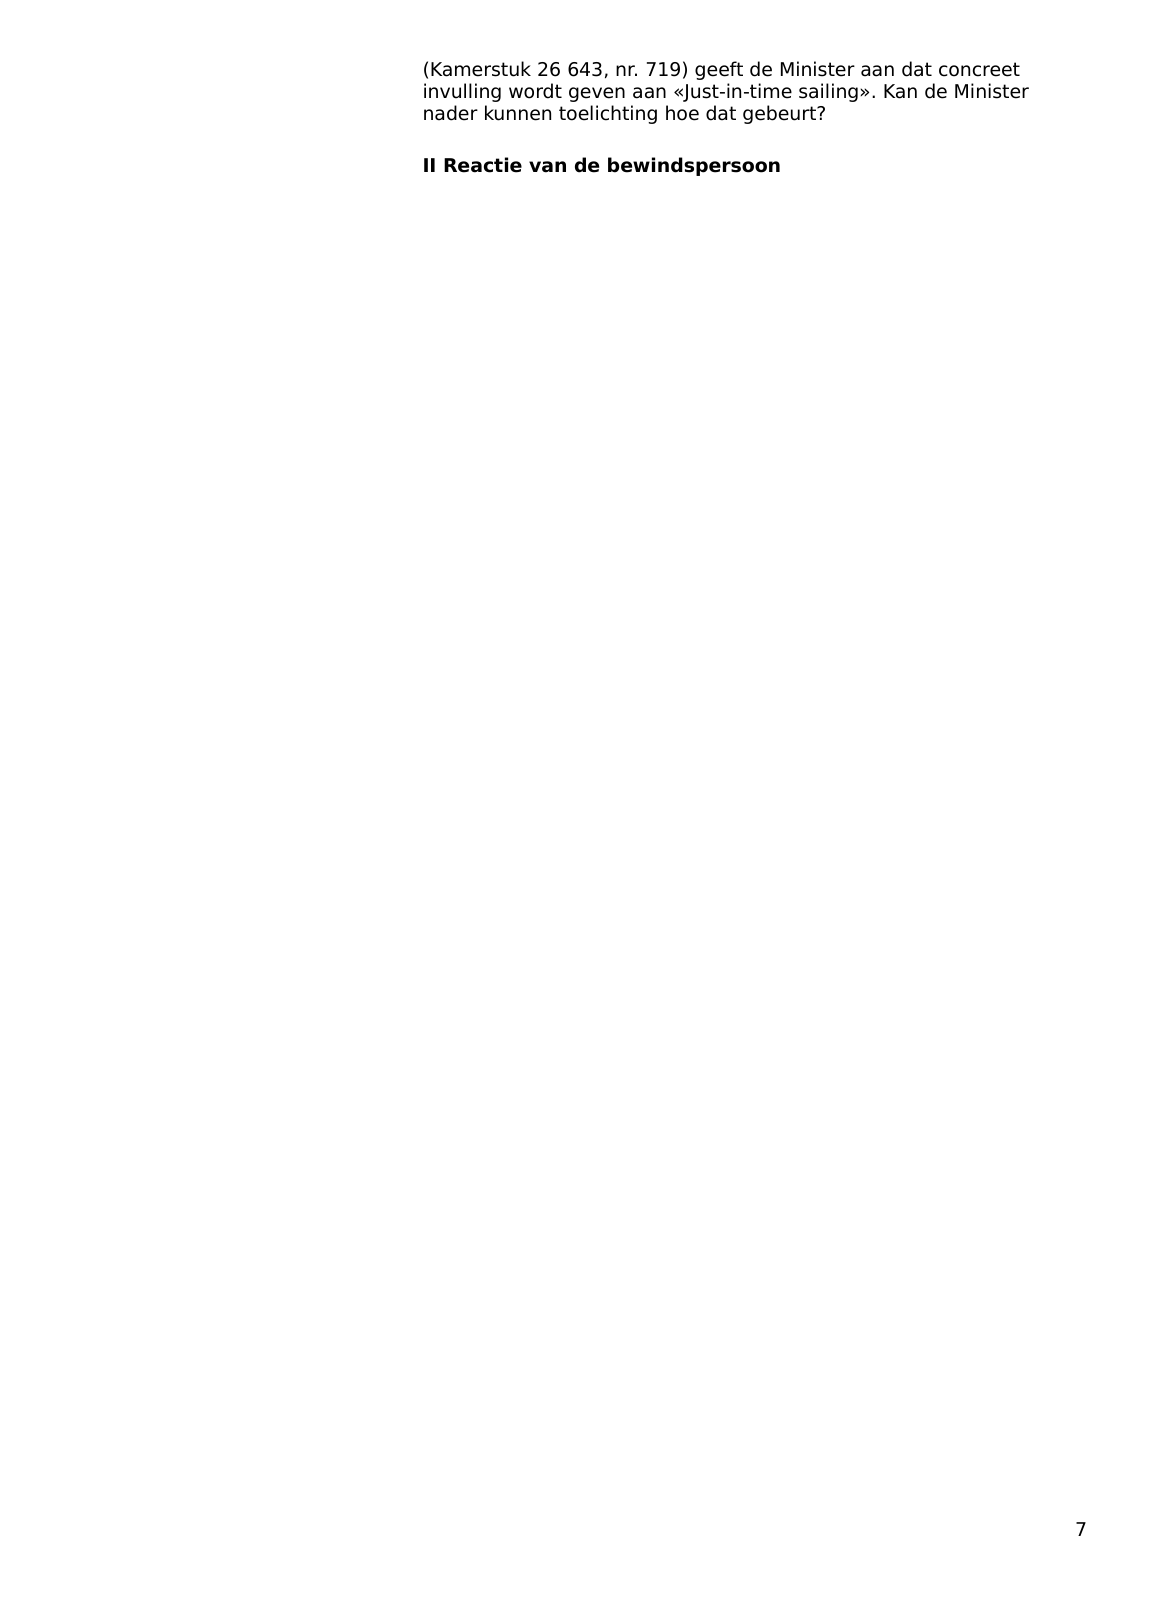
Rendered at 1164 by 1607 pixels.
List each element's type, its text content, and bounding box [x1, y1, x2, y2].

subtitle II Reactie van de bewindspersoon [422, 155, 1087, 177]
text (Kamerstuk 26 643, nr. 719) geeft de Minister aan dat concreet invulling wordt geven aan «Just-in-time sailing». Kan de Minister nader kunnen toelichting hoe dat gebeurt? [422, 59, 1087, 125]
